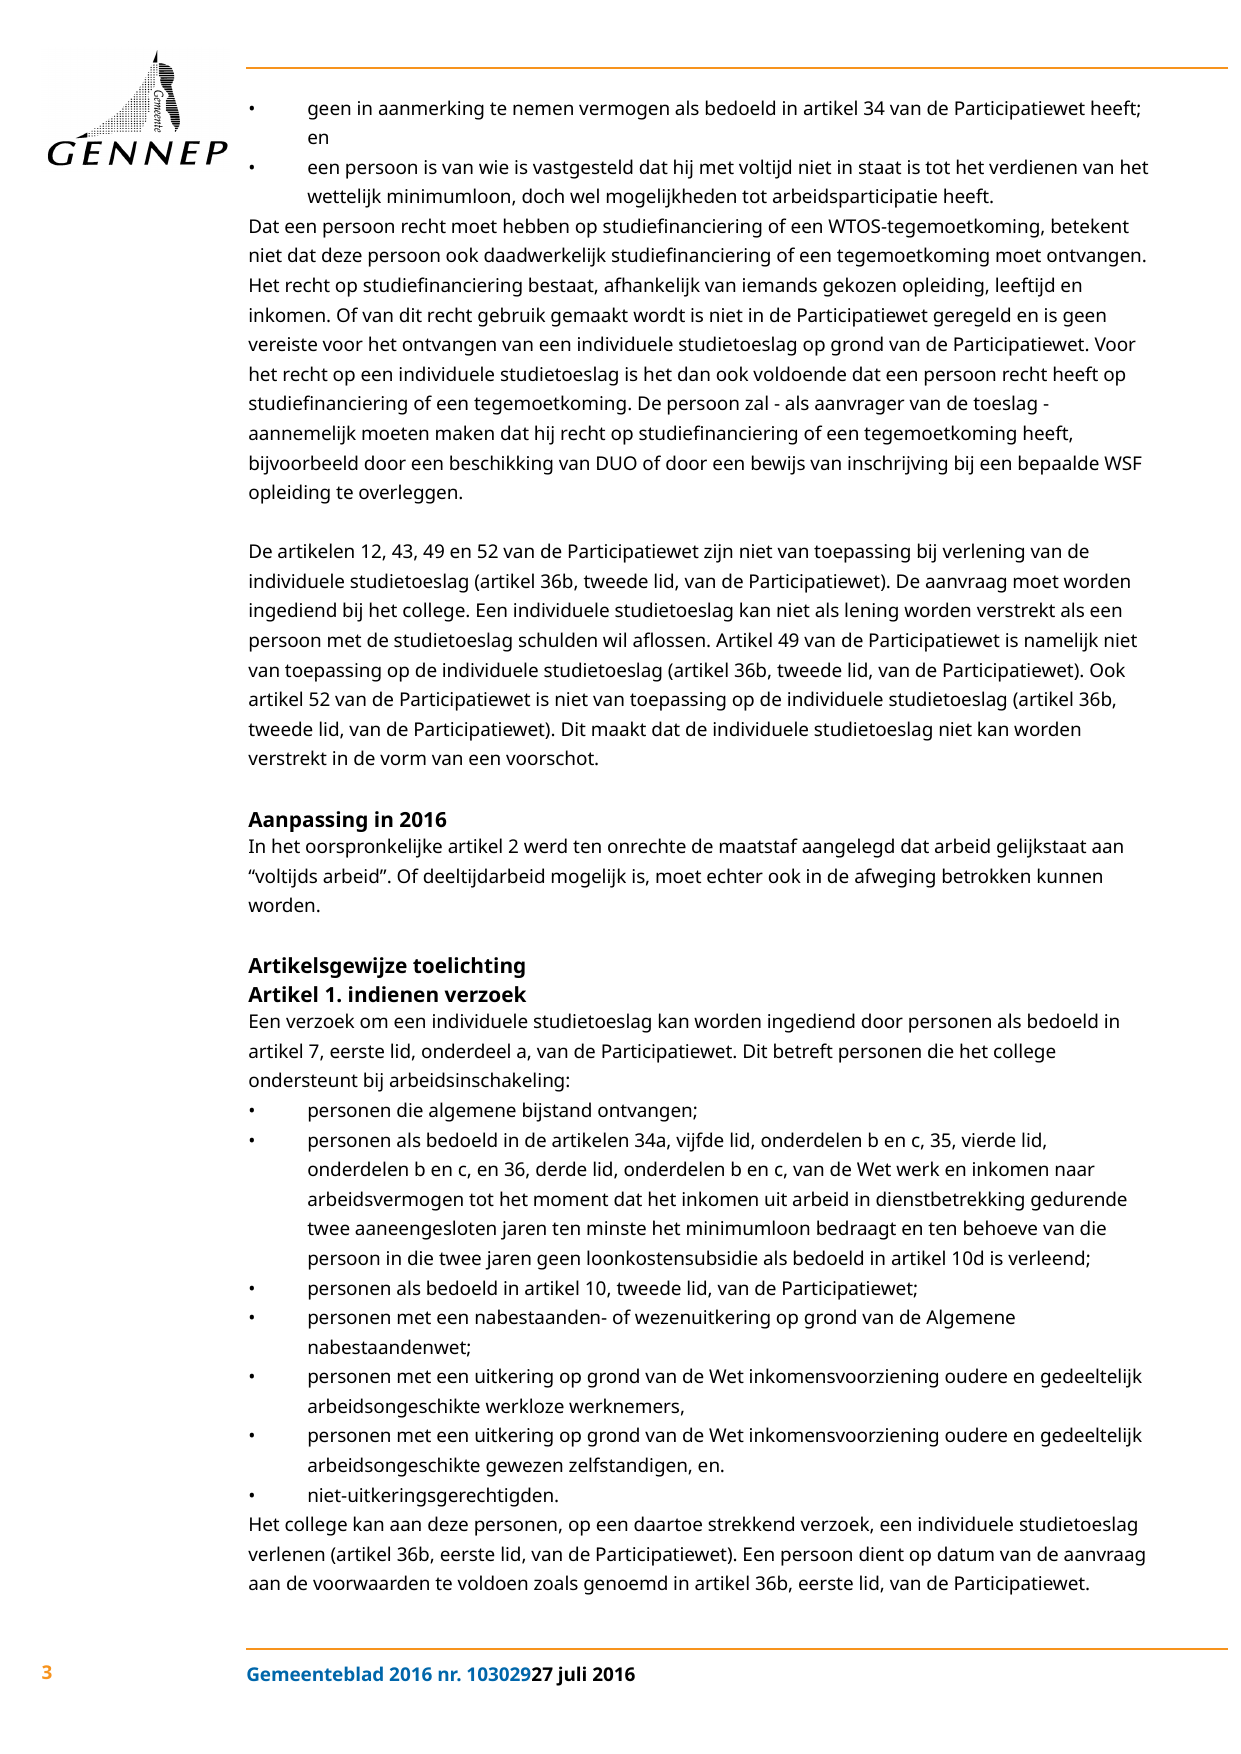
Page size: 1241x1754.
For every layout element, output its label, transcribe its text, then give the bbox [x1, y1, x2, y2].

text Aanpassing in 2016 [248, 805, 1152, 833]
text De artikelen 12, 43, 49 en 52 van de Participatiewet zijn niet van toepassing bij verlening van de individuele studietoeslag (artikel 36b, tweede lid, van de Participatiewet). De aanvraag moet worden ingediend bij het college. Een individuele studietoeslag kan niet als lening worden verstrekt als een persoon met de studietoeslag schulden wil aflossen. Artikel 49 van de Participatiewet is namelijk niet van toepassing op de individuele studietoeslag (artikel 36b, tweede lid, van de Participatiewet). Ook artikel 52 van de Participatiewet is niet van toepassing op de individuele studietoeslag (artikel 36b, tweede lid, van de Participatiewet). Dit maakt dat de individuele studietoeslag niet kan worden verstrekt in de vorm van een voorschot. [248, 538, 1152, 771]
list personen met een nabestaanden- of wezenuitkering op grond van de Algemene nabestaandenwet; [248, 1304, 1152, 1359]
list geen in aanmerking te nemen vermogen als bedoeld in artikel 34 van de Participatiewet heeft; en [248, 95, 1152, 150]
list personen met een uitkering op grond van de Wet inkomensvoorziening oudere en gedeeltelijk arbeidsongeschikte gewezen zelfstandigen, en. [248, 1423, 1152, 1478]
text Dat een persoon recht moet hebben op studiefinanciering of een WTOS-tegemoetkoming, betekent niet dat deze persoon ook daadwerkelijk studiefinanciering of een tegemoetkoming moet ontvangen. Het recht op studiefinanciering bestaat, afhankelijk van iemands gekozen opleiding, leeftijd en inkomen. Of van dit recht gebruik gemaakt wordt is niet in de Participatiewet geregeld en is geen vereiste voor het ontvangen van een individuele studietoeslag op grond van de Participatiewet. Voor het recht op een individuele studietoeslag is het dan ook voldoende dat een persoon recht heeft op studiefinanciering of een tegemoetkoming. De persoon zal - als aanvrager van de toeslag - aannemelijk moeten maken dat hij recht op studiefinanciering of een tegemoetkoming heeft, bijvoorbeeld door een beschikking van DUO of door een bewijs van inschrijving bij een bepaalde WSF opleiding te overleggen. [248, 213, 1152, 505]
list niet-uitkeringsgerechtigden. [248, 1482, 1152, 1507]
text Artikelsgewijze toelichting [248, 952, 1152, 980]
list personen als bedoeld in de artikelen 34a, vijfde lid, onderdelen b en c, 35, vierde lid, onderdelen b en c, en 36, derde lid, onderdelen b en c, van de Wet werk en inkomen naar arbeidsvermogen tot het moment dat het inkomen uit arbeid in dienstbetrekking gedurende twee aaneengesloten jaren ten minste het minimumloon bedraagt en ten behoeve van die persoon in die twee jaren geen loonkostensubsidie als bedoeld in artikel 10d is verleend; [248, 1127, 1152, 1271]
text Een verzoek om een individuele studietoeslag kan worden ingediend door personen als bedoeld in artikel 7, eerste lid, onderdeel a, van de Participatiewet. Dit betreft personen die het college ondersteunt bij arbeidsinschakeling: [248, 1008, 1152, 1093]
list personen als bedoeld in artikel 10, tweede lid, van de Participatiewet; [248, 1275, 1152, 1300]
picture [41, 47, 231, 172]
text Het college kan aan deze personen, op een daartoe strekkend verzoek, een individuele studietoeslag verlenen (artikel 36b, eerste lid, van de Participatiewet). Een persoon dient op datum van de aanvraag aan de voorwaarden te voldoen zoals genoemd in artikel 36b, eerste lid, van de Participatiewet. [248, 1511, 1152, 1596]
list een persoon is van wie is vastgesteld dat hij met voltijd niet in staat is tot het verdienen van het wettelijk minimumloon, doch wel mogelijkheden tot arbeidsparticipatie heeft. [248, 154, 1152, 209]
text Artikel 1. indienen verzoek [248, 980, 1152, 1008]
list personen die algemene bijstand ontvangen; [248, 1097, 1152, 1123]
text In het oorspronkelijke artikel 2 werd ten onrechte de maatstaf aangelegd dat arbeid gelijkstaat aan “voltijds arbeid”. Of deeltijdarbeid mogelijk is, moet echter ook in de afweging betrokken kunnen worden. [248, 833, 1152, 918]
list personen met een uitkering op grond van de Wet inkomensvoorziening oudere en gedeeltelijk arbeidsongeschikte werkloze werknemers, [248, 1363, 1152, 1419]
